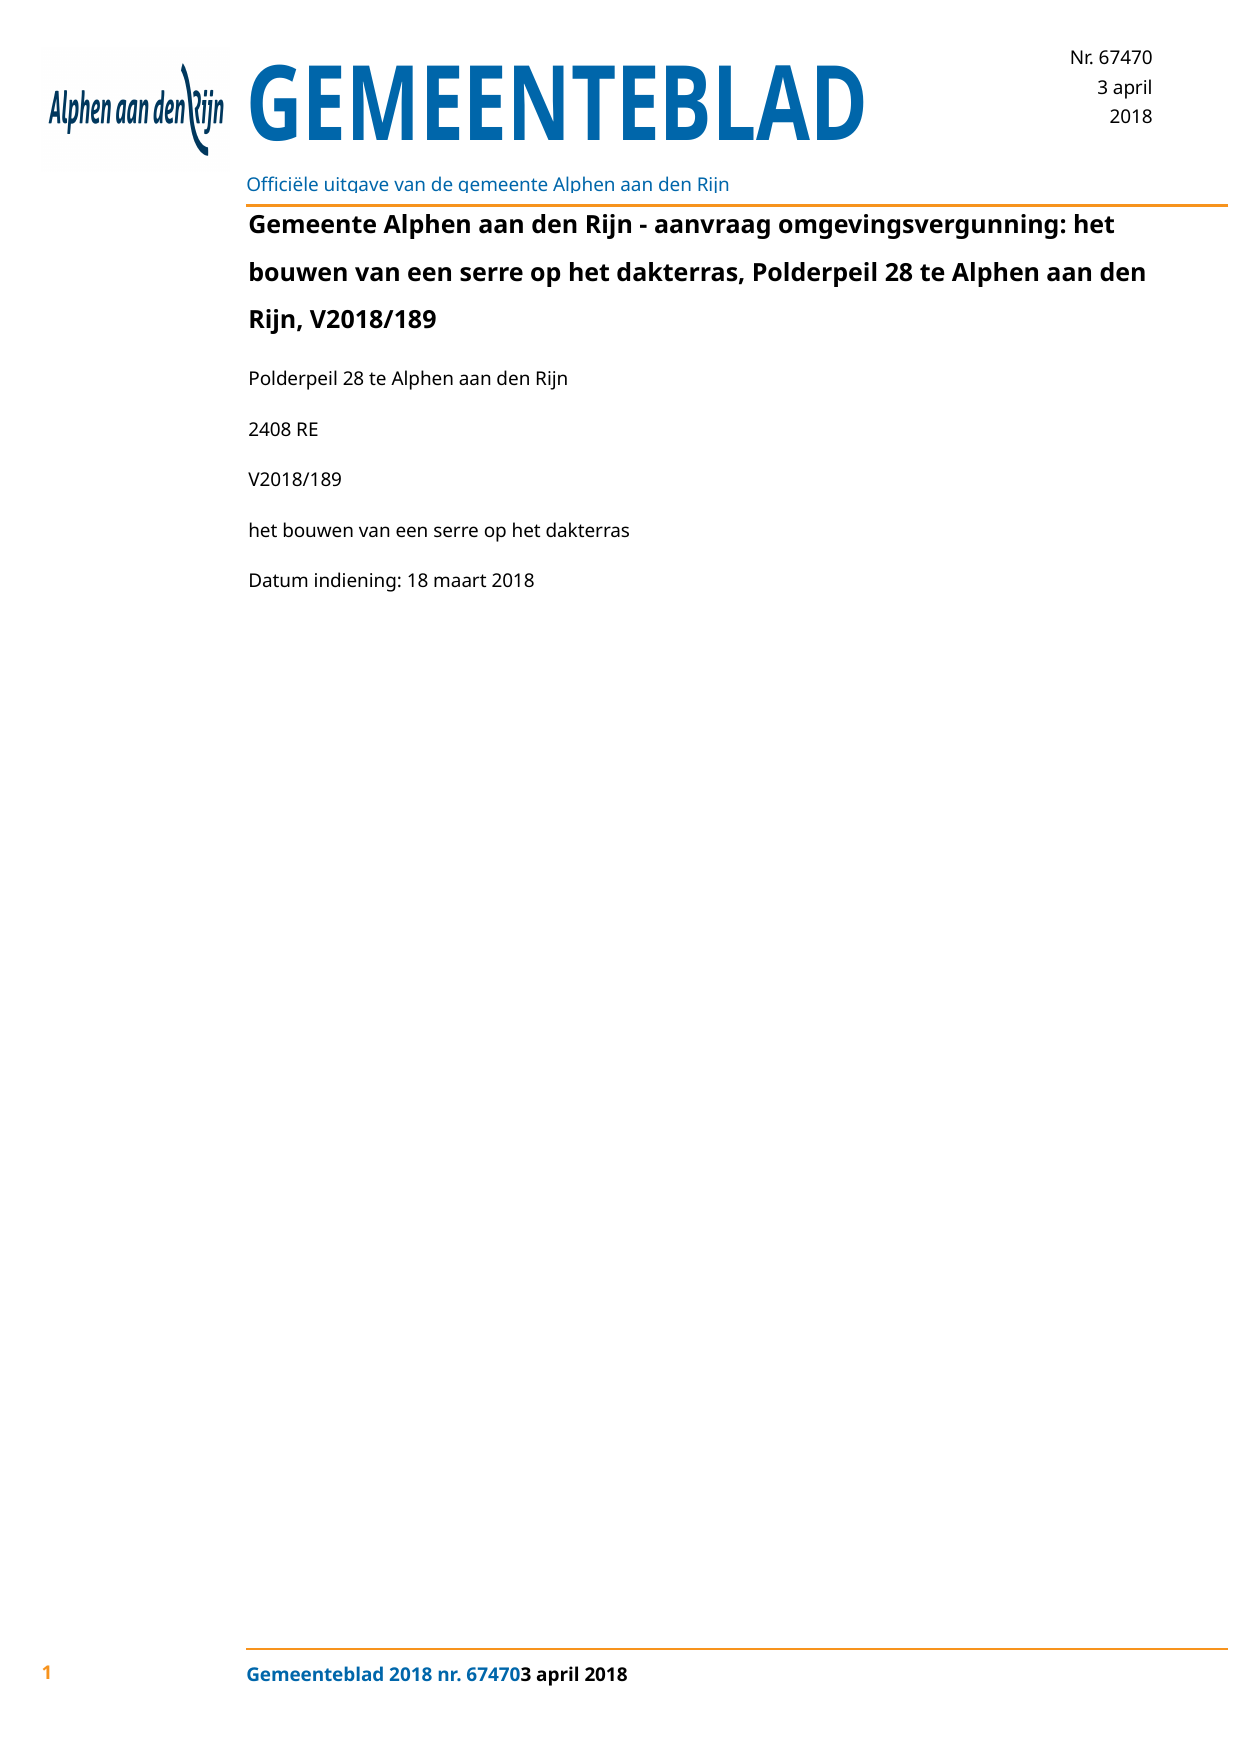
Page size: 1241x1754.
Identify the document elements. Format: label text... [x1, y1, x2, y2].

text 2408 RE [248, 416, 1152, 442]
picture [41, 47, 231, 172]
text het bouwen van een serre op het dakterras [248, 517, 1152, 542]
text Gemeente Alphen aan den Rijn - aanvraag omgevingsvergunning: het bouwen van een serre op het dakterras, Polderpeil 28 te Alphen aan den Rijn, V2018/189 [248, 207, 1152, 336]
text Polderpeil 28 te Alphen aan den Rijn [248, 366, 1152, 391]
text Datum indiening: 18 maart 2018 [248, 567, 1152, 593]
text V2018/189 [248, 466, 1152, 492]
